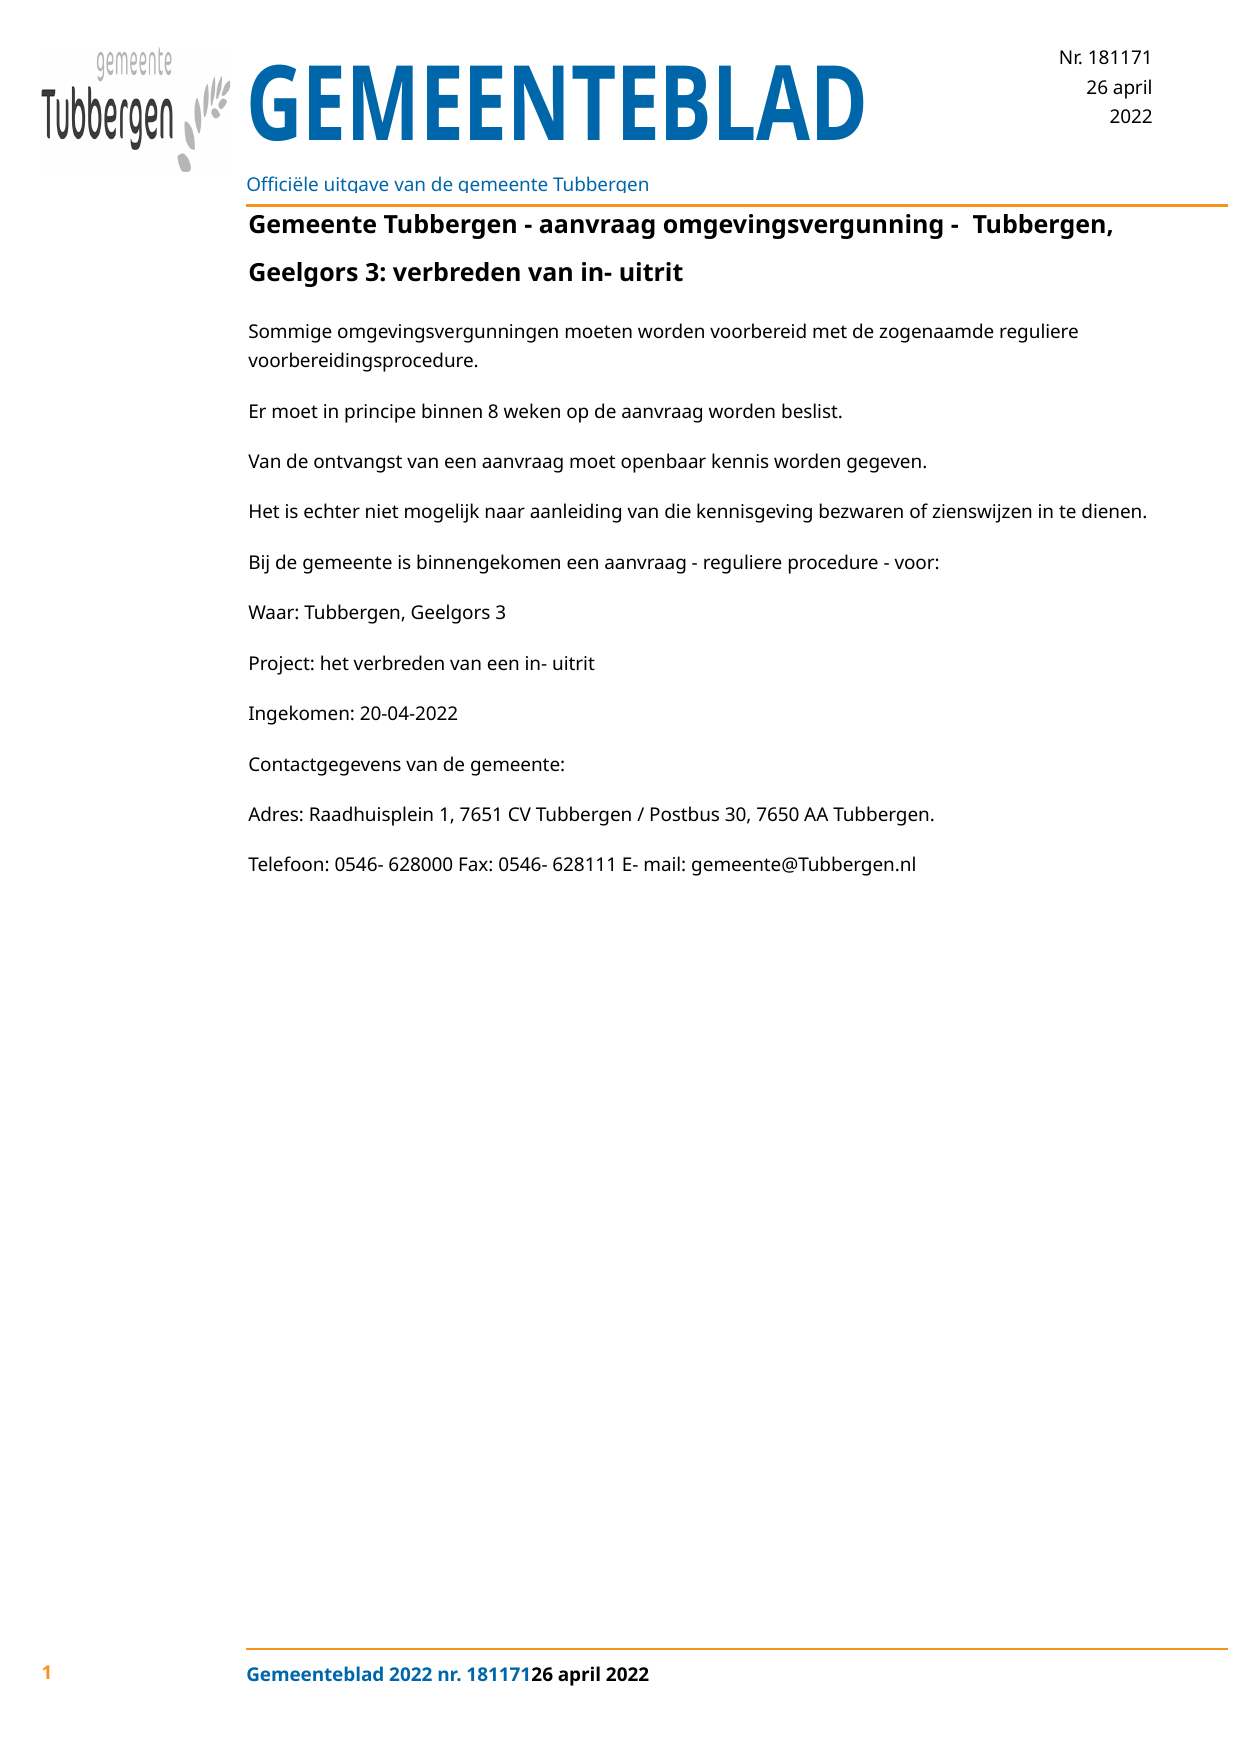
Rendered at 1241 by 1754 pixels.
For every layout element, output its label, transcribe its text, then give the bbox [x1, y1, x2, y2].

text Contactgegevens van de gemeente: [248, 751, 1152, 777]
text Het is echter niet mogelijk naar aanleiding van die kennisgeving bezwaren of zienswijzen in te dienen. [248, 499, 1152, 524]
text Van de ontvangst van een aanvraag moet openbaar kennis worden gegeven. [248, 448, 1152, 474]
picture [41, 47, 231, 172]
text Er moet in principe binnen 8 weken op de aanvraag worden beslist. [248, 398, 1152, 424]
text Project: het verbreden van een in- uitrit [248, 650, 1152, 676]
text Telefoon: 0546- 628000 Fax: 0546- 628111 E- mail: gemeente@Tubbergen.nl [248, 852, 1152, 877]
text Gemeente Tubbergen - aanvraag omgevingsvergunning - Tubbergen, Geelgors 3: verbreden van in- uitrit [248, 207, 1152, 288]
text Adres: Raadhuisplein 1, 7651 CV Tubbergen / Postbus 30, 7650 AA Tubbergen. [248, 801, 1152, 827]
text Ingekomen: 20-04-2022 [248, 700, 1152, 726]
text Waar: Tubbergen, Geelgors 3 [248, 599, 1152, 625]
text Bij de gemeente is binnengekomen een aanvraag - reguliere procedure - voor: [248, 549, 1152, 575]
text Sommige omgevingsvergunningen moeten worden voorbereid met de zogenaamde reguliere voorbereidingsprocedure. [248, 318, 1152, 373]
